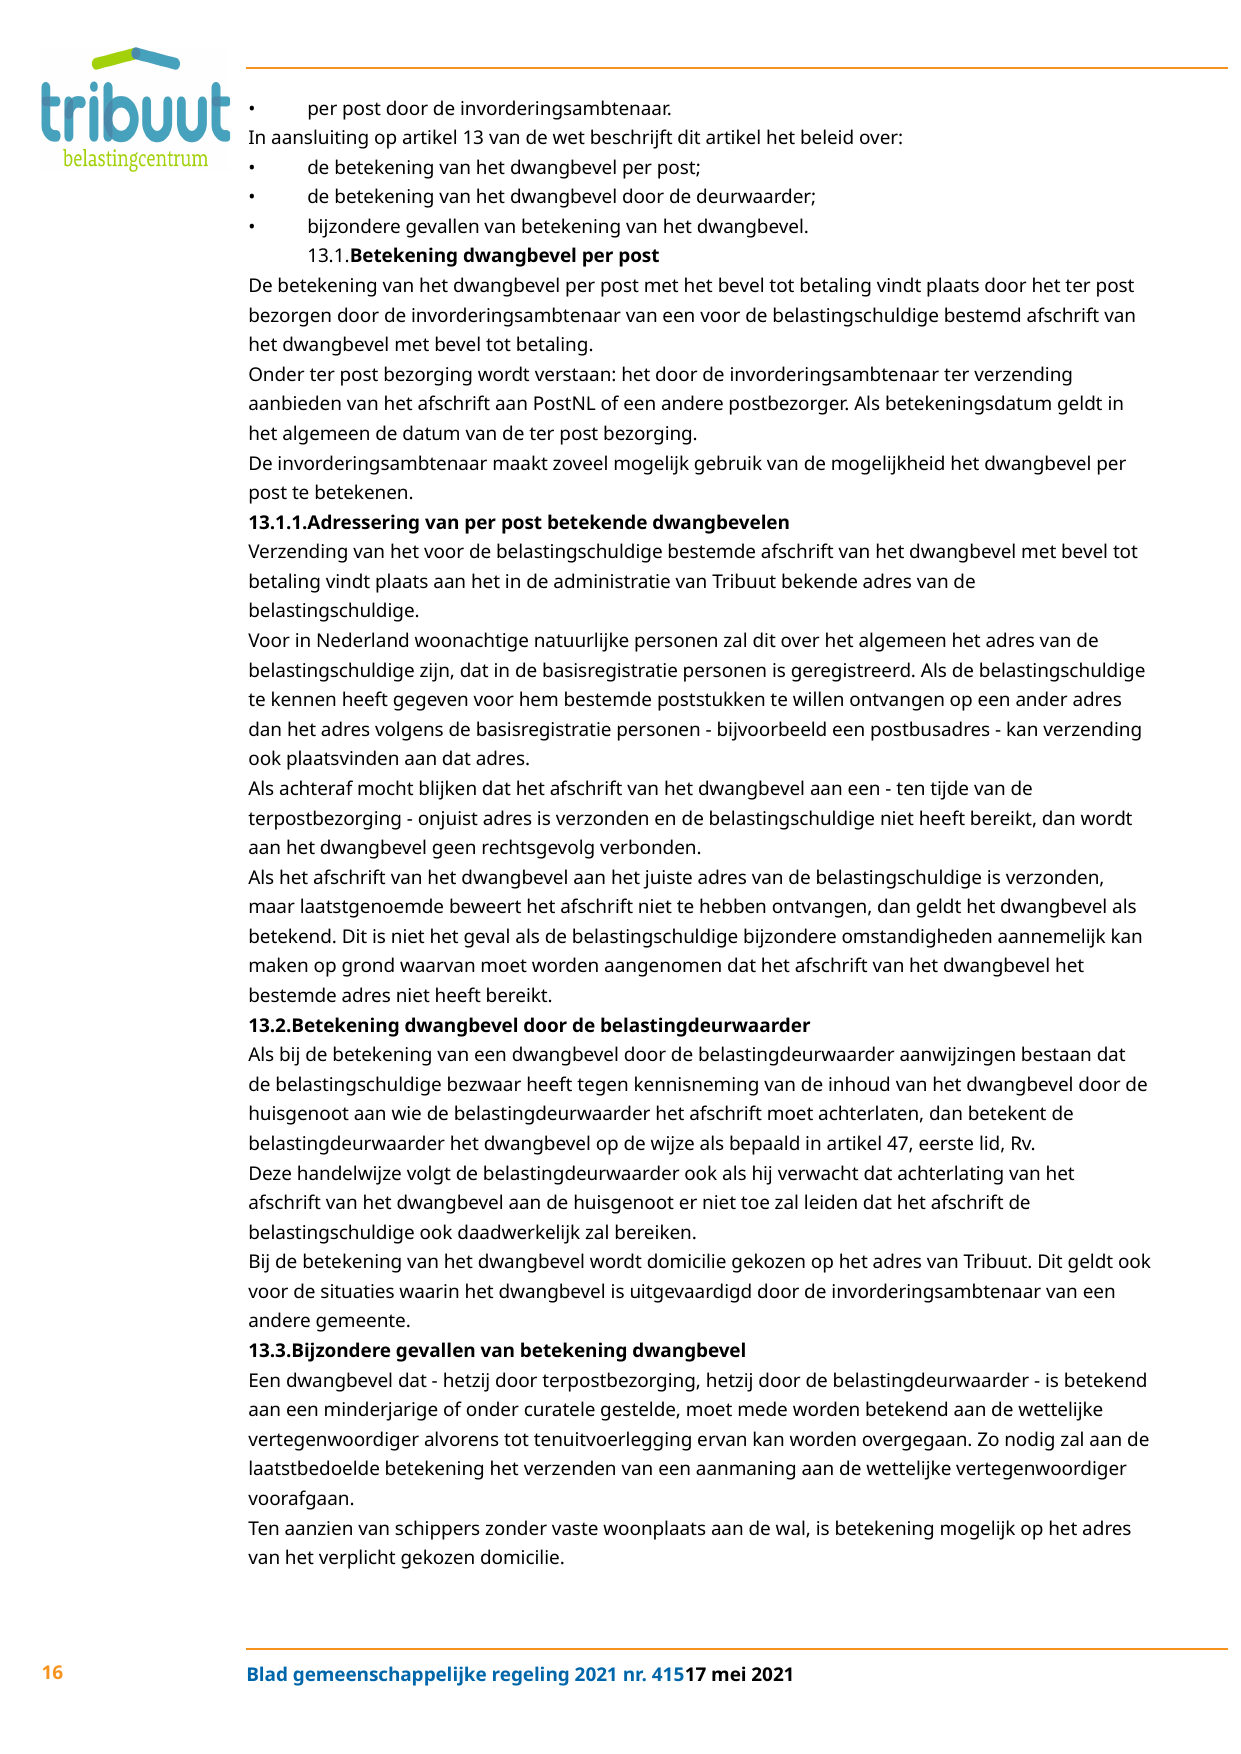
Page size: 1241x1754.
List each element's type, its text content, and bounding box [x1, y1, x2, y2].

text 13.1.1.Adressering van per post betekende dwangbevelen [248, 509, 1152, 535]
text Bij de betekening van het dwangbevel wordt domicilie gekozen op het adres van Tribuut. Dit geldt ook voor de situaties waarin het dwangbevel is uitgevaardigd door de invorderingsambtenaar van een andere gemeente. [248, 1248, 1152, 1333]
text Verzending van het voor de belastingschuldige bestemde afschrift van het dwangbevel met bevel tot betaling vindt plaats aan het in de administratie van Tribuut bekende adres van de belastingschuldige. [248, 538, 1152, 623]
text Ten aanzien van schippers zonder vaste woonplaats aan de wal, is betekening mogelijk op het adres van het verplicht gekozen domicilie. [248, 1515, 1152, 1570]
text Als bij de betekening van een dwangbevel door de belastingdeurwaarder aanwijzingen bestaan dat de belastingschuldige bezwaar heeft tegen kennisneming van de inhoud van het dwangbevel door de huisgenoot aan wie de belastingdeurwaarder het afschrift moet achterlaten, dan betekent de belastingdeurwaarder het dwangbevel op de wijze als bepaald in artikel 47, eerste lid, Rv. [248, 1041, 1152, 1156]
list per post door de invorderingsambtenaar. [248, 95, 1152, 121]
text In aansluiting op artikel 13 van de wet beschrijft dit artikel het beleid over: [248, 124, 1152, 150]
text Als achteraf mocht blijken dat het afschrift van het dwangbevel aan een - ten tijde van de terpostbezorging - onjuist adres is verzonden en de belastingschuldige niet heeft bereikt, dan wordt aan het dwangbevel geen rechtsgevolg verbonden. [248, 775, 1152, 860]
text De betekening van het dwangbevel per post met het bevel tot betaling vindt plaats door het ter post bezorgen door de invorderingsambtenaar van een voor de belastingschuldige bestemd afschrift van het dwangbevel met bevel tot betaling. [248, 272, 1152, 357]
text Een dwangbevel dat - hetzij door terpostbezorging, hetzij door de belastingdeurwaarder - is betekend aan een minderjarige of onder curatele gestelde, moet mede worden betekend aan de wettelijke vertegenwoordiger alvorens tot tenuitvoerlegging ervan kan worden overgegaan. Zo nodig zal aan de laatstbedoelde betekening het verzenden van een aanmaning aan de wettelijke vertegenwoordiger voorafgaan. [248, 1367, 1152, 1511]
text Voor in Nederland woonachtige natuurlijke personen zal dit over het algemeen het adres van de belastingschuldige zijn, dat in de basisregistratie personen is geregistreerd. Als de belastingschuldige te kennen heeft gegeven voor hem bestemde poststukken te willen ontvangen op een ander adres dan het adres volgens de basisregistratie personen - bijvoorbeeld een postbusadres - kan verzending ook plaatsvinden aan dat adres. [248, 627, 1152, 771]
list de betekening van het dwangbevel door de deurwaarder; [248, 183, 1152, 209]
list bijzondere gevallen van betekening van het dwangbevel. [248, 213, 1152, 239]
text De invorderingsambtenaar maakt zoveel mogelijk gebruik van de mogelijkheid het dwangbevel per post te betekenen. [248, 450, 1152, 505]
text Onder ter post bezorging wordt verstaan: het door de invorderingsambtenaar ter verzending aanbieden van het afschrift aan PostNL of een andere postbezorger. Als betekeningsdatum geldt in het algemeen de datum van de ter post bezorging. [248, 361, 1152, 446]
text 13.3.Bijzondere gevallen van betekening dwangbevel [248, 1337, 1152, 1363]
text Als het afschrift van het dwangbevel aan het juiste adres van de belastingschuldige is verzonden, maar laatstgenoemde beweert het afschrift niet te hebben ontvangen, dan geldt het dwangbevel als betekend. Dit is niet het geval als de belastingschuldige bijzondere omstandigheden aannemelijk kan maken op grond waarvan moet worden aangenomen dat het afschrift van het dwangbevel het bestemde adres niet heeft bereikt. [248, 864, 1152, 1008]
list 13.1.Betekening dwangbevel per post [248, 243, 1152, 268]
text 13.2.Betekening dwangbevel door de belastingdeurwaarder [248, 1012, 1152, 1038]
picture [41, 47, 231, 172]
text Deze handelwijze volgt de belastingdeurwaarder ook als hij verwacht dat achterlating van het afschrift van het dwangbevel aan de huisgenoot er niet toe zal leiden dat het afschrift de belastingschuldige ook daadwerkelijk zal bereiken. [248, 1160, 1152, 1245]
list de betekening van het dwangbevel per post; [248, 154, 1152, 180]
